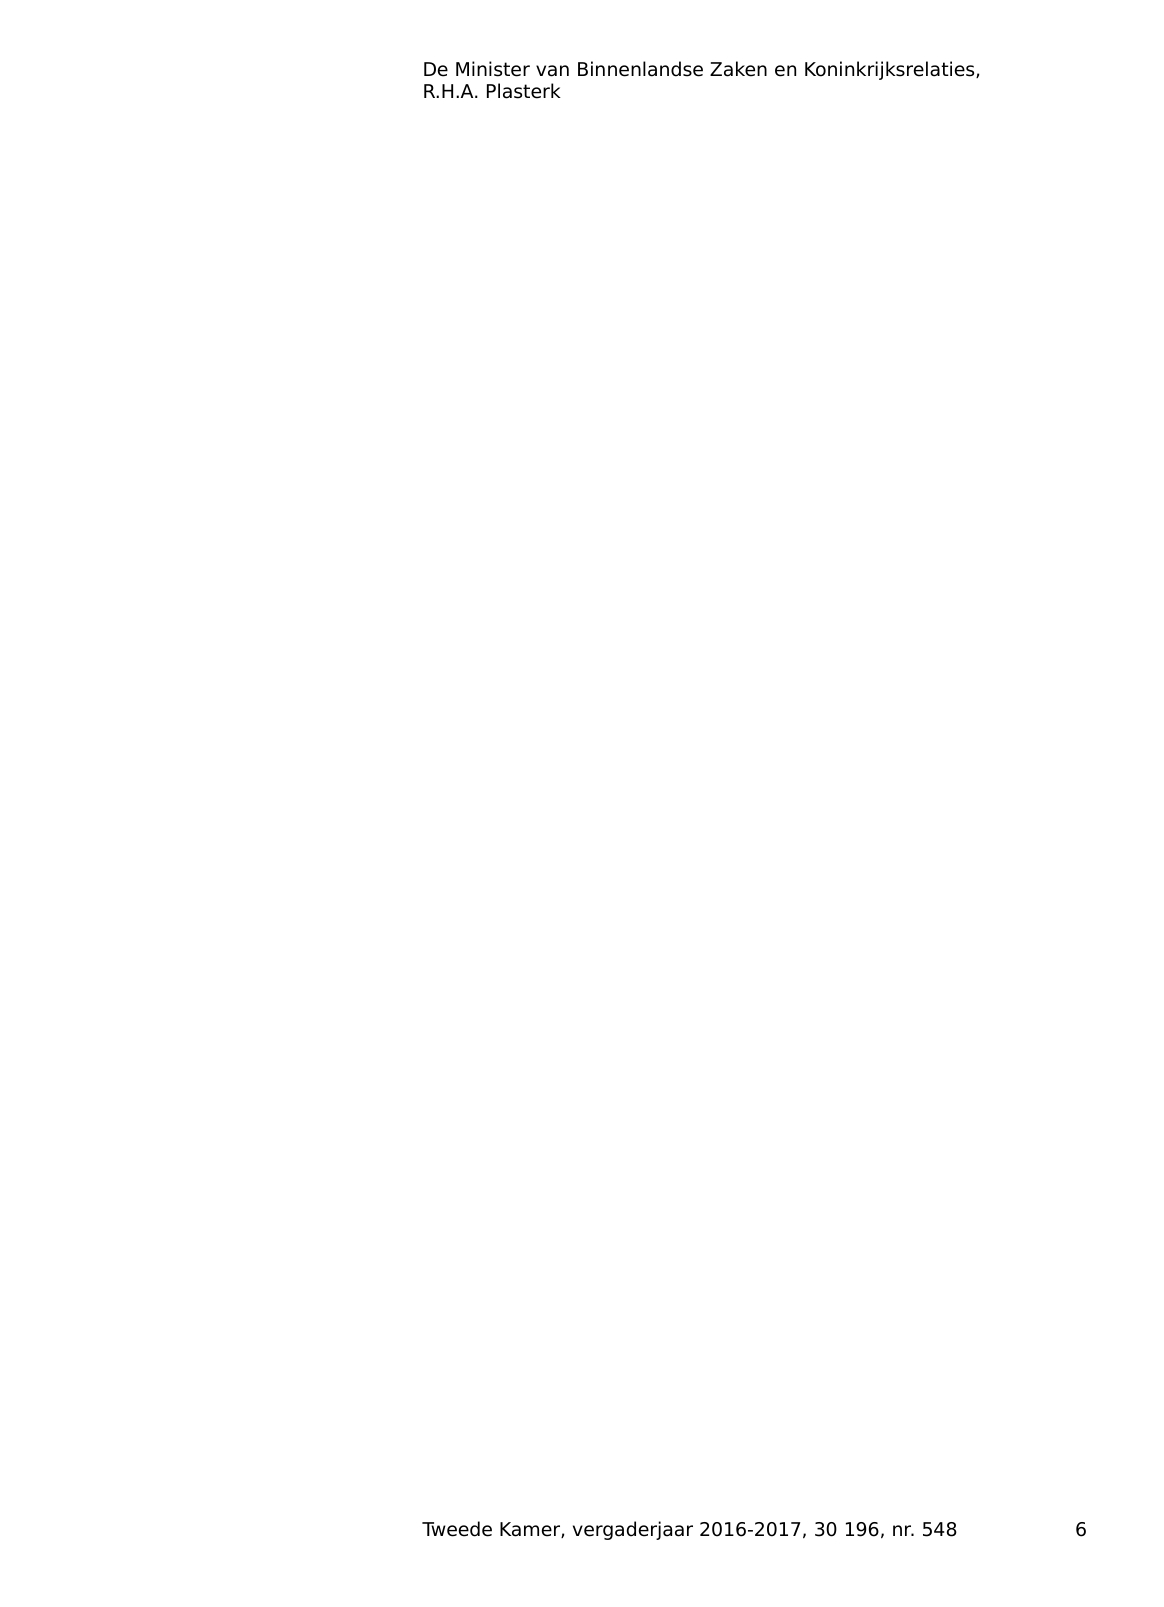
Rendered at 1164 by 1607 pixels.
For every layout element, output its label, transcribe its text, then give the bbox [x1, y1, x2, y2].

text De Minister van Binnenlandse Zaken en Koninkrijksrelaties, R.H.A. Plasterk [422, 59, 1087, 103]
